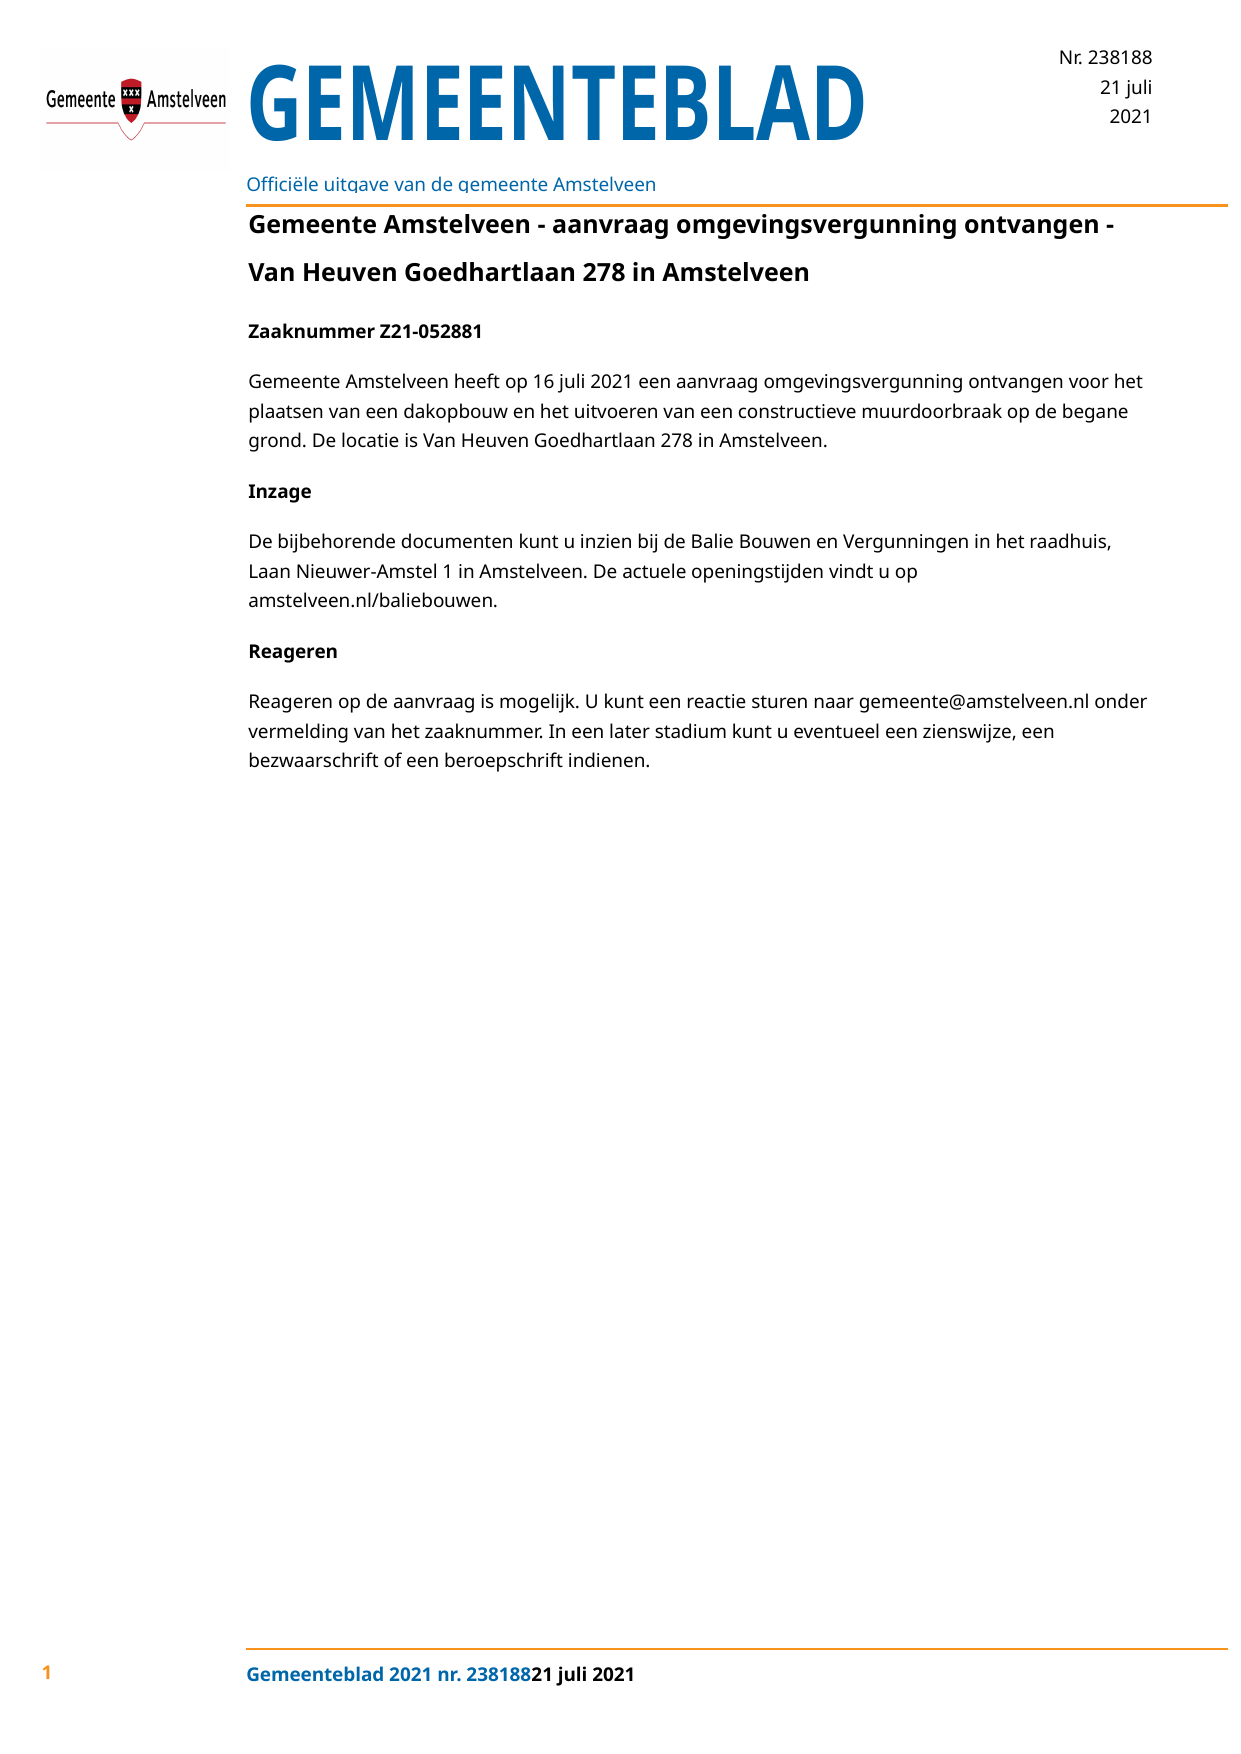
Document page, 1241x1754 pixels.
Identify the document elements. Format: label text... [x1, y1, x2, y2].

text Reageren op de aanvraag is mogelijk. U kunt een reactie sturen naar gemeente@amstelveen.nl onder vermelding van het zaaknummer. In een later stadium kunt u eventueel een zienswijze, een bezwaarschrift of een beroepschrift indienen. [248, 688, 1152, 773]
text Inzage [248, 478, 1152, 504]
picture [41, 47, 231, 172]
text Gemeente Amstelveen - aanvraag omgevingsvergunning ontvangen - Van Heuven Goedhartlaan 278 in Amstelveen [248, 207, 1152, 288]
text De bijbehorende documenten kunt u inzien bij de Balie Bouwen en Vergunningen in het raadhuis, Laan Nieuwer-Amstel 1 in Amstelveen. De actuele openingstijden vindt u op amstelveen.nl/baliebouwen. [248, 528, 1152, 613]
text Zaaknummer Z21-052881 [248, 318, 1152, 344]
text Gemeente Amstelveen heeft op 16 juli 2021 een aanvraag omgevingsvergunning ontvangen voor het plaatsen van een dakopbouw en het uitvoeren van een constructieve muurdoorbraak op de begane grond. De locatie is Van Heuven Goedhartlaan 278 in Amstelveen. [248, 368, 1152, 453]
text Reageren [248, 638, 1152, 664]
